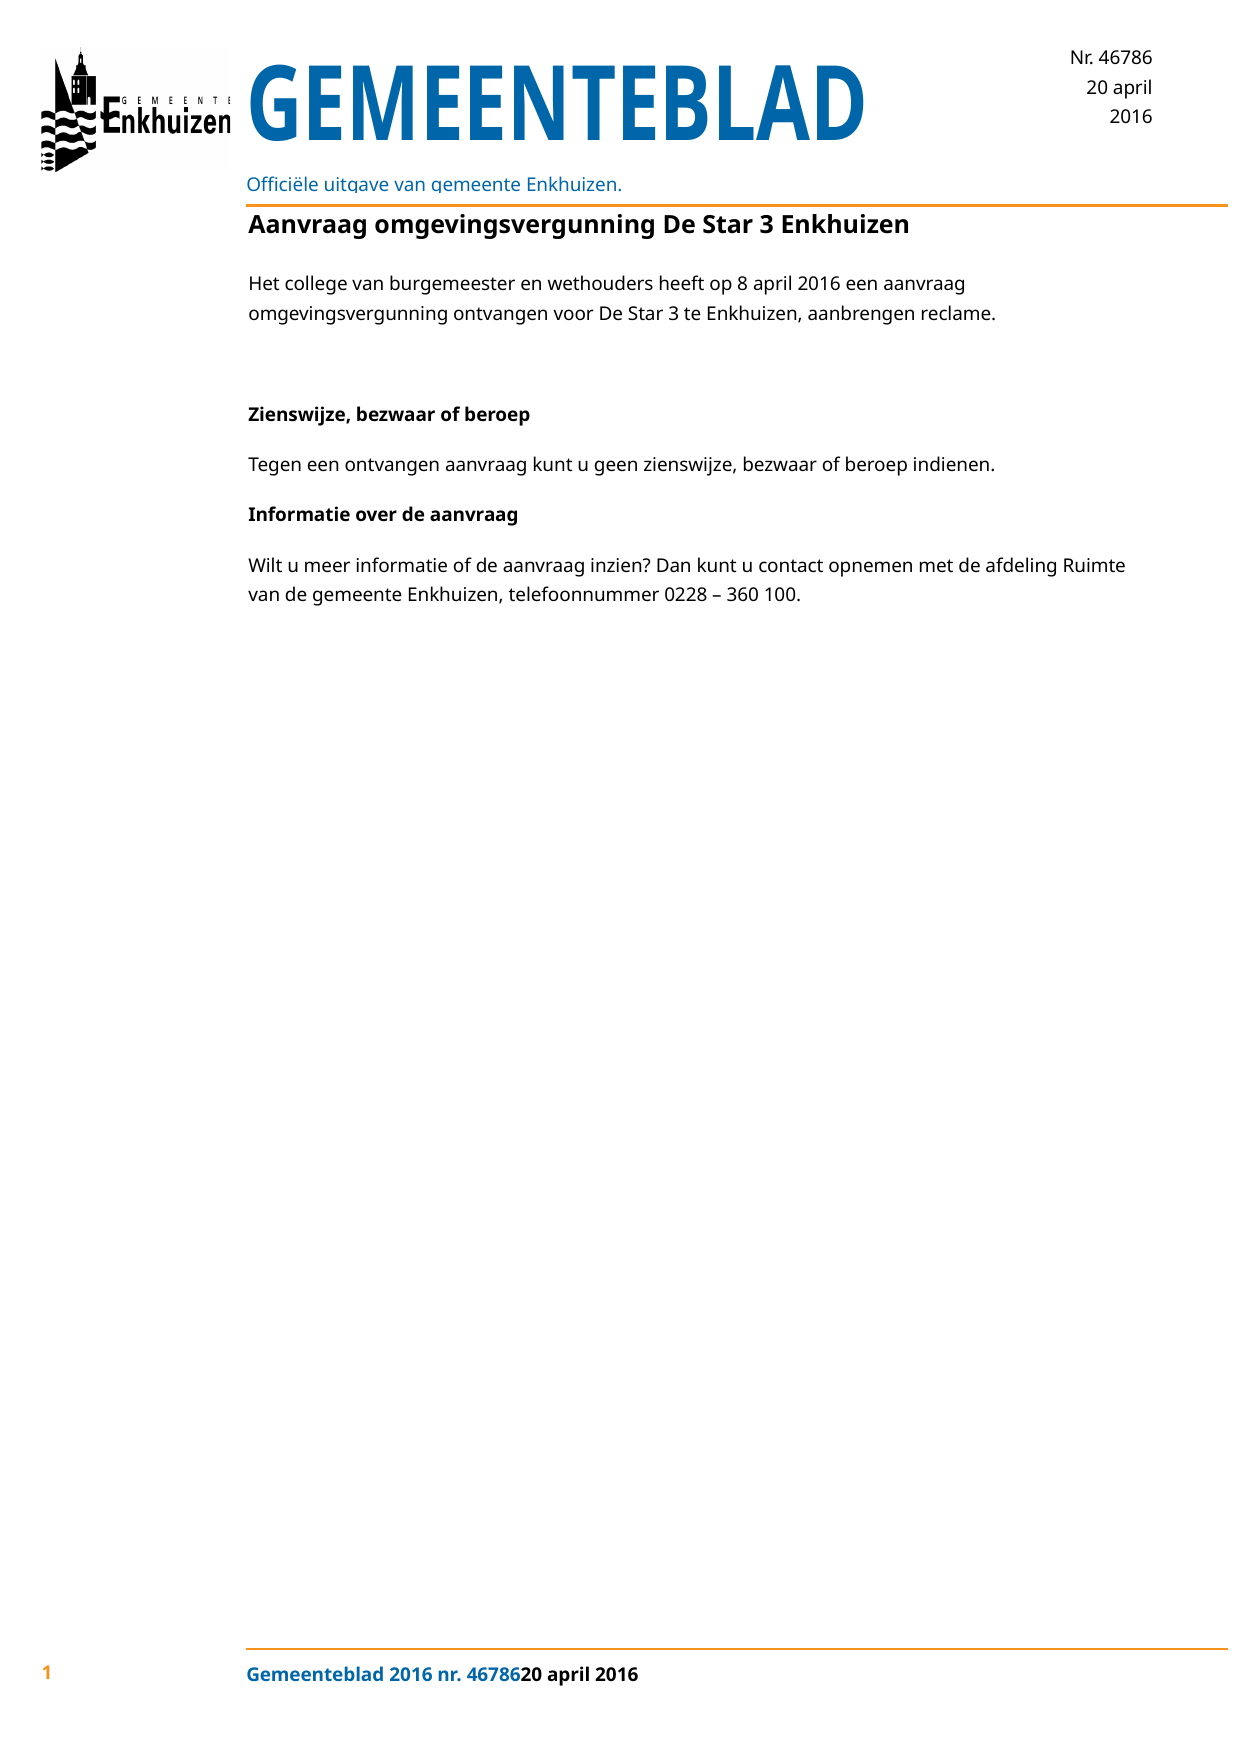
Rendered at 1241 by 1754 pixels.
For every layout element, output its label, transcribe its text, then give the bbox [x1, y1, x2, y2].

text Tegen een ontvangen aanvraag kunt u geen zienswijze, bezwaar of beroep indienen. [248, 451, 1152, 477]
text Wilt u meer informatie of de aanvraag inzien? Dan kunt u contact opnemen met de afdeling Ruimte van de gemeente Enkhuizen, telefoonnummer 0228 – 360 100. [248, 552, 1152, 607]
text Informatie over de aanvraag [248, 502, 1152, 527]
picture [41, 47, 231, 172]
text Zienswijze, bezwaar of beroep [248, 401, 1152, 426]
text Het college van burgemeester en wethouders heeft op 8 april 2016 een aanvraag omgevingsvergunning ontvangen voor De Star 3 te Enkhuizen, aanbrengen reclame. [248, 270, 1152, 326]
text Aanvraag omgevingsvergunning De Star 3 Enkhuizen [248, 207, 1152, 241]
